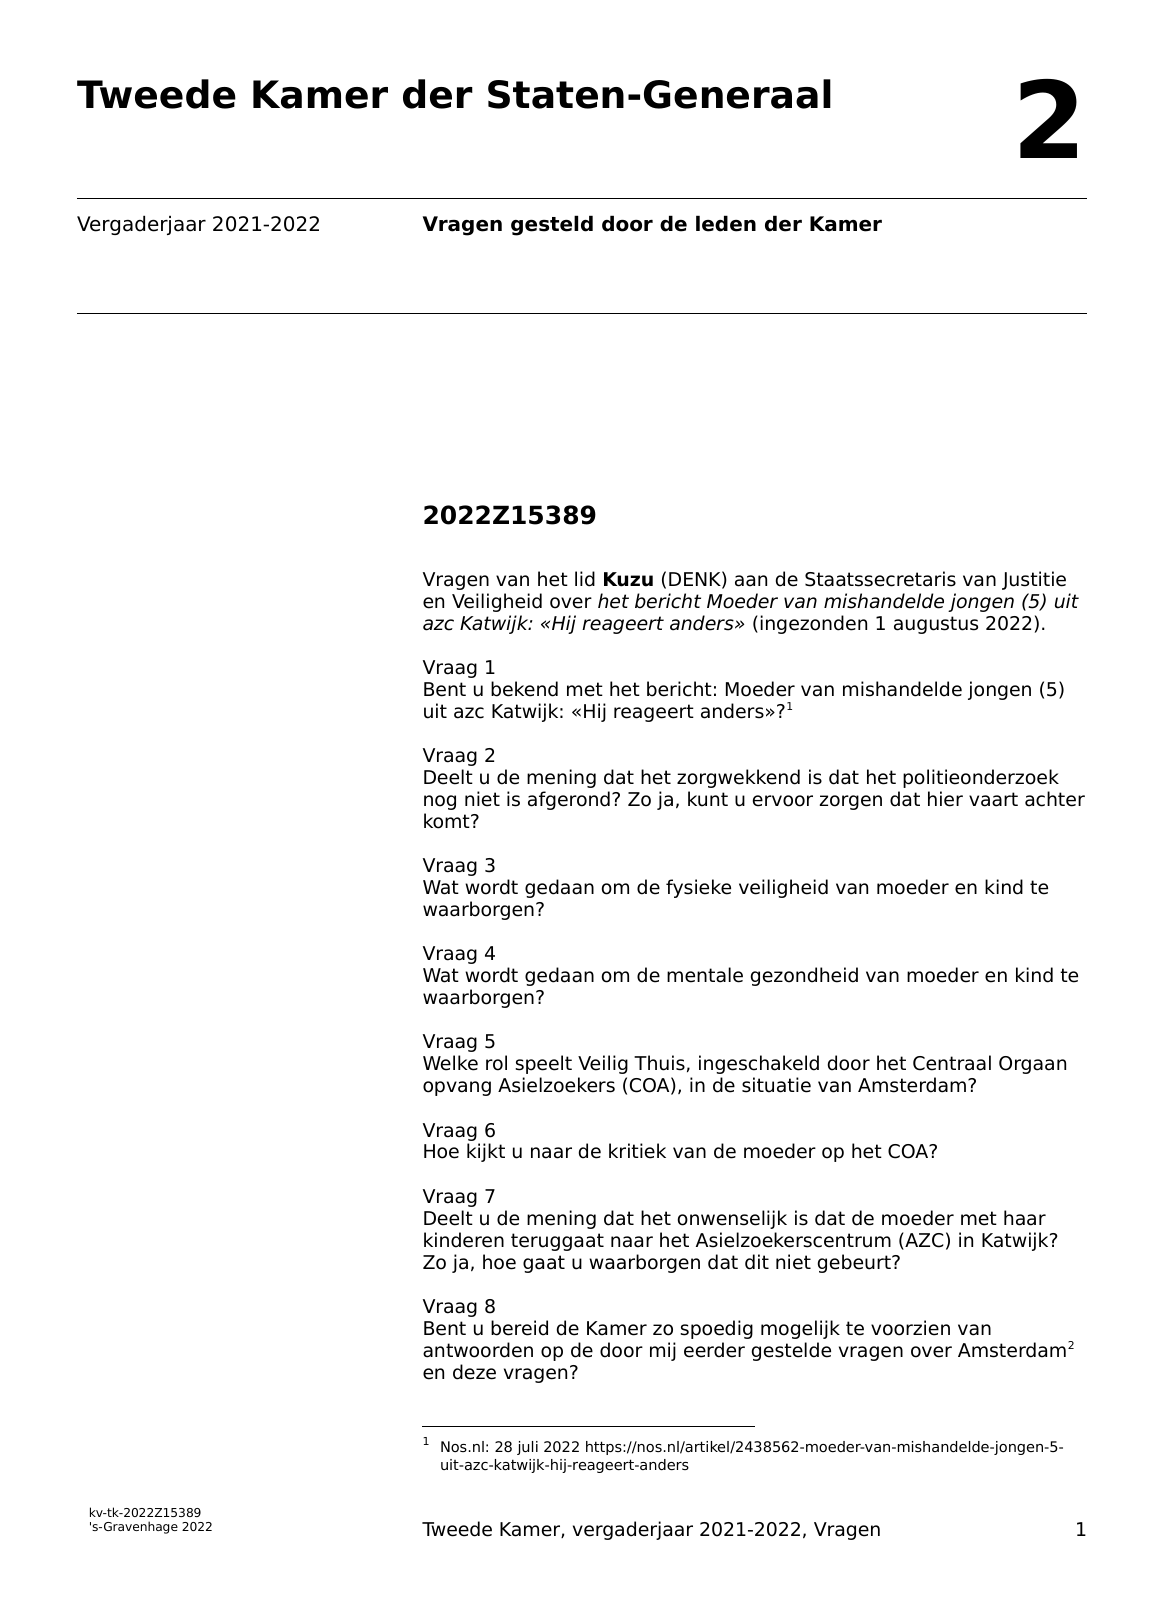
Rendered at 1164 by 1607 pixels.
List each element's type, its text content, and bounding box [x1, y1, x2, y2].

text Vraag 4 [422, 943, 1087, 965]
text Vraag 3 [422, 855, 1087, 877]
table_header 2 [886, 59, 1087, 198]
text Deelt u de mening dat het zorgwekkend is dat het politieonderzoek nog niet is afgerond? Zo ja, kunt u ervoor zorgen dat hier vaart achter komt? [422, 767, 1087, 833]
text Wat wordt gedaan om de fysieke veiligheid van moeder en kind te waarborgen? [422, 877, 1087, 921]
text Wat wordt gedaan om de mentale gezondheid van moeder en kind te waarborgen? [422, 965, 1087, 1009]
text Nos.nl: 28 juli 2022 https://nos.nl/artikel/2438562-moeder-van-mishandelde-jongen-5-uit-azc-katwijk-hij-reageert-anders [422, 1435, 1087, 1474]
text Bent u bekend met het bericht: Moeder van mishandelde jongen (5) uit azc Katwijk: «Hij reageert anders»? [422, 679, 1087, 723]
text 2022Z15389 [422, 501, 1087, 531]
text Vraag 8 [422, 1296, 1087, 1318]
text kv-tk-2022Z15389 [88, 1506, 323, 1520]
text Vraag 1 [422, 657, 1087, 679]
text Bent u bereid de Kamer zo spoedig mogelijk te voorzien van antwoorden op de door mij eerder gestelde vragen over Amsterdam en deze vragen? [422, 1318, 1087, 1384]
text Vragen van het lid Kuzu (DENK) aan de Staatssecretaris van Justitie en Veiligheid over het bericht Moeder van mishandelde jongen (5) uit azc Katwijk: «Hij reageert anders» (ingezonden 1 augustus 2022). [422, 569, 1087, 635]
text Vraag 7 [422, 1186, 1087, 1208]
table_header Tweede Kamer der Staten-Generaal [77, 59, 886, 198]
text Vraag 6 [422, 1119, 1087, 1141]
text Vraag 2 [422, 745, 1087, 767]
text 's-Gravenhage 2022 [88, 1520, 323, 1534]
text Hoe kijkt u naar de kritiek van de moeder op het COA? [422, 1141, 1087, 1163]
text Welke rol speelt Veilig Thuis, ingeschakeld door het Centraal Orgaan opvang Asielzoekers (COA), in de situatie van Amsterdam? [422, 1053, 1087, 1097]
text Deelt u de mening dat het onwenselijk is dat de moeder met haar kinderen teruggaat naar het Asielzoekerscentrum (AZC) in Katwijk? Zo ja, hoe gaat u waarborgen dat dit niet gebeurt? [422, 1208, 1087, 1273]
table_cell Vragen gesteld door de leden der Kamer [422, 199, 1087, 313]
table_cell Vergaderjaar 2021-2022 [77, 199, 422, 313]
text Vraag 5 [422, 1031, 1087, 1053]
